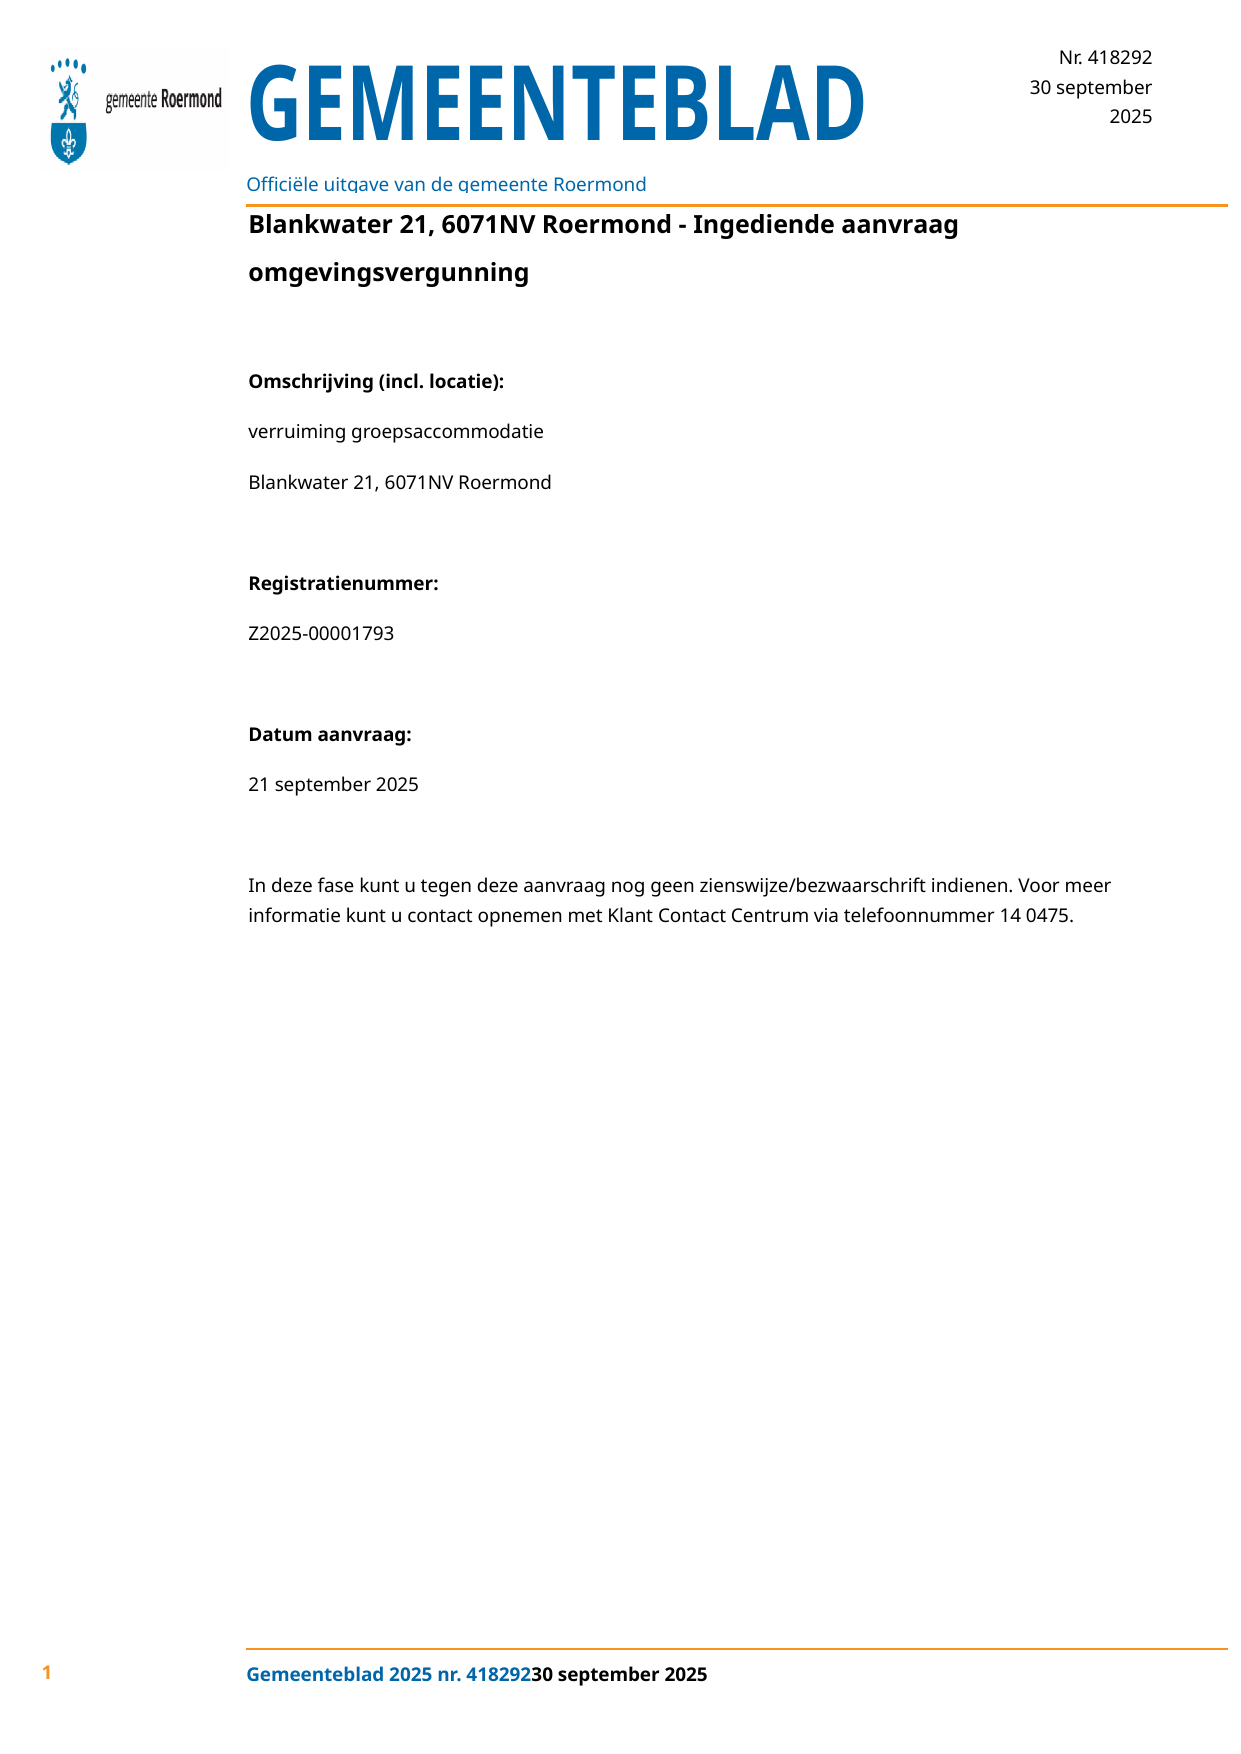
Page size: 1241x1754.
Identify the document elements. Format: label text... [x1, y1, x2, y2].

text Z2025-00001793 [248, 620, 1152, 646]
text verruiming groepsaccommodatie [248, 419, 1152, 444]
text Blankwater 21, 6071NV Roermond [248, 469, 1152, 495]
text Omschrijving (incl. locatie): [248, 368, 1152, 394]
text Blankwater 21, 6071NV Roermond - Ingediende aanvraag omgevingsvergunning [248, 207, 1152, 288]
text 21 september 2025 [248, 772, 1152, 797]
picture [41, 47, 231, 172]
text In deze fase kunt u tegen deze aanvraag nog geen zienswijze/bezwaarschrift indienen. Voor meer informatie kunt u contact opnemen met Klant Contact Centrum via telefoonnummer 14 0475. [248, 872, 1152, 928]
text Registratienummer: [248, 570, 1152, 596]
text Datum aanvraag: [248, 721, 1152, 747]
